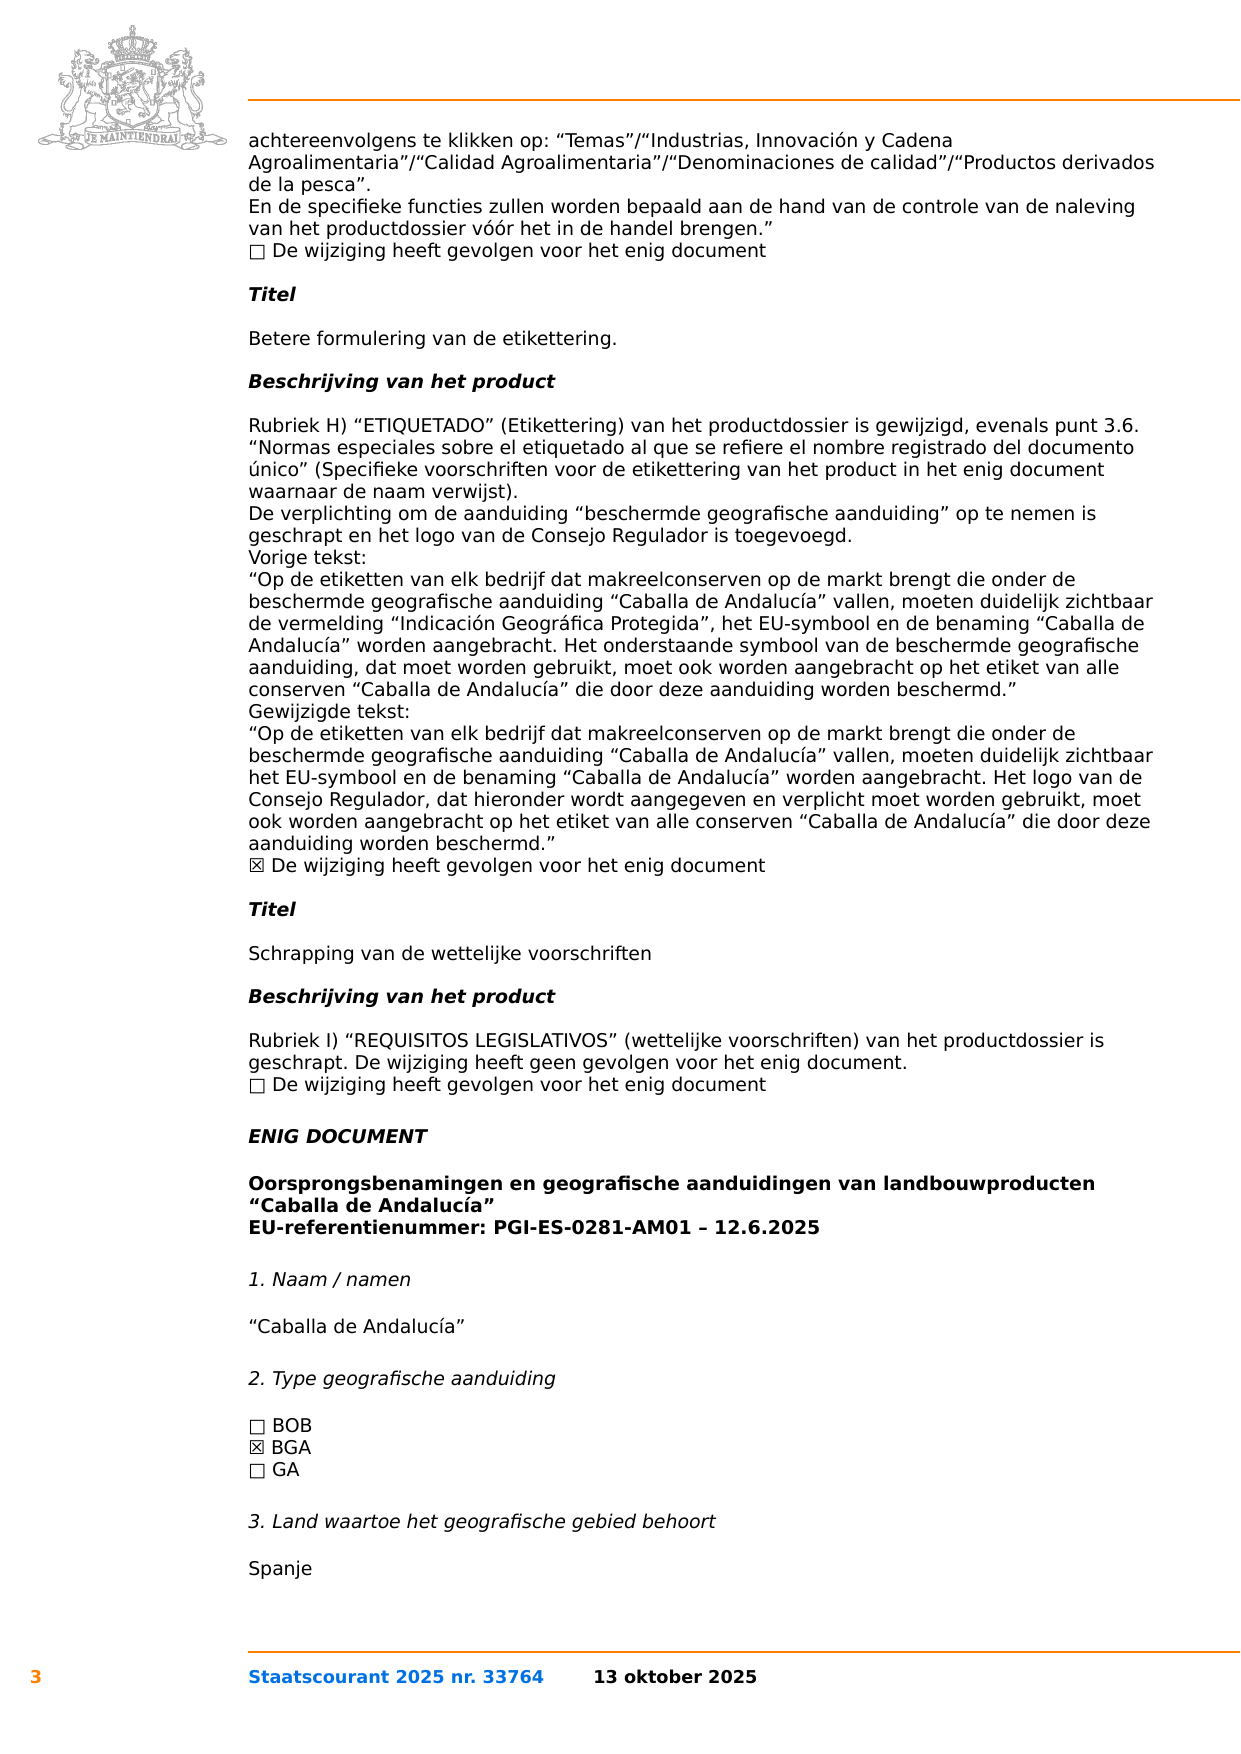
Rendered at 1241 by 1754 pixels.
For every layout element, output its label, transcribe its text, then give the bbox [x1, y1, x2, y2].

text Gewijzigde tekst: [248, 701, 1163, 723]
text □ De wijziging heeft gevolgen voor het enig document [248, 240, 1163, 262]
text Rubriek H) “ETIQUETADO” (Etikettering) van het productdossier is gewijzigd, evenals punt 3.6. “Normas especiales sobre el etiquetado al que se refiere el nombre registrado del documento único” (Specifieke voorschriften voor de etikettering van het product in het enig document waarnaar de naam verwijst). [248, 415, 1163, 503]
text Vorige tekst: [248, 547, 1163, 569]
subtitle 3. Land waartoe het geografische gebied behoort [248, 1511, 1163, 1533]
text En de specifieke functies zullen worden bepaald aan de hand van de controle van de naleving van het productdossier vóór het in de handel brengen.” [248, 196, 1163, 240]
subtitle 1. Naam / namen [248, 1269, 1163, 1291]
subtitle Beschrijving van het product [248, 371, 1163, 393]
text Rubriek I) “REQUISITOS LEGISLATIVOS” (wettelijke voorschriften) van het productdossier is geschrapt. De wijziging heeft geen gevolgen voor het enig document. [248, 1030, 1163, 1074]
subtitle ENIG DOCUMENT [248, 1126, 1163, 1148]
text “Op de etiketten van elk bedrijf dat makreelconserven op de markt brengt die onder de beschermde geografische aanduiding “Caballa de Andalucía” vallen, moeten duidelijk zichtbaar de vermelding “Indicación Geográfica Protegida”, het EU-symbool en de benaming “Caballa de Andalucía” worden aangebracht. Het onderstaande symbool van de beschermde geografische aanduiding, dat moet worden gebruikt, moet ook worden aangebracht op het etiket van alle conserven “Caballa de Andalucía” die door deze aanduiding worden beschermd.” [248, 569, 1163, 701]
subtitle Titel [248, 284, 1163, 306]
text □ GA [248, 1459, 1163, 1481]
text □ BOB [248, 1415, 1163, 1437]
text De verplichting om de aanduiding “beschermde geografische aanduiding” op te nemen is geschrapt en het logo van de Consejo Regulador is toegevoegd. [248, 503, 1163, 547]
text Betere formulering van de etikettering. [248, 327, 1163, 349]
text “Caballa de Andalucía” [248, 1316, 1163, 1338]
text Schrapping van de wettelijke voorschriften [248, 942, 1163, 964]
text ☒ De wijziging heeft gevolgen voor het enig document [248, 855, 1163, 877]
text ☒ BGA [248, 1437, 1163, 1459]
subtitle Titel [248, 899, 1163, 921]
text Spanje [248, 1558, 1163, 1580]
subtitle Beschrijving van het product [248, 986, 1163, 1008]
text EU-referentienummer: PGI-ES-0281-AM01 – 12.6.2025 [248, 1217, 1163, 1239]
text “Op de etiketten van elk bedrijf dat makreelconserven op de markt brengt die onder de beschermde geografische aanduiding “Caballa de Andalucía” vallen, moeten duidelijk zichtbaar het EU-symbool en de benaming “Caballa de Andalucía” worden aangebracht. Het logo van de Consejo Regulador, dat hieronder wordt aangegeven en verplicht moet worden gebruikt, moet ook worden aangebracht op het etiket van alle conserven “Caballa de Andalucía” die door deze aanduiding worden beschermd.” [248, 723, 1163, 855]
text □ De wijziging heeft gevolgen voor het enig document [248, 1074, 1163, 1096]
text achtereenvolgens te klikken op: “Temas”/“Industrias, Innovación y Cadena Agroalimentaria”/“Calidad Agroalimentaria”/“Denominaciones de calidad”/“Productos derivados de la pesca”. [248, 130, 1163, 196]
subtitle 2. Type geografische aanduiding [248, 1368, 1163, 1390]
picture [38, 25, 227, 150]
text Oorsprongsbenamingen en geografische aanduidingen van landbouwproducten [248, 1173, 1163, 1195]
text “Caballa de Andalucía” [248, 1195, 1163, 1217]
